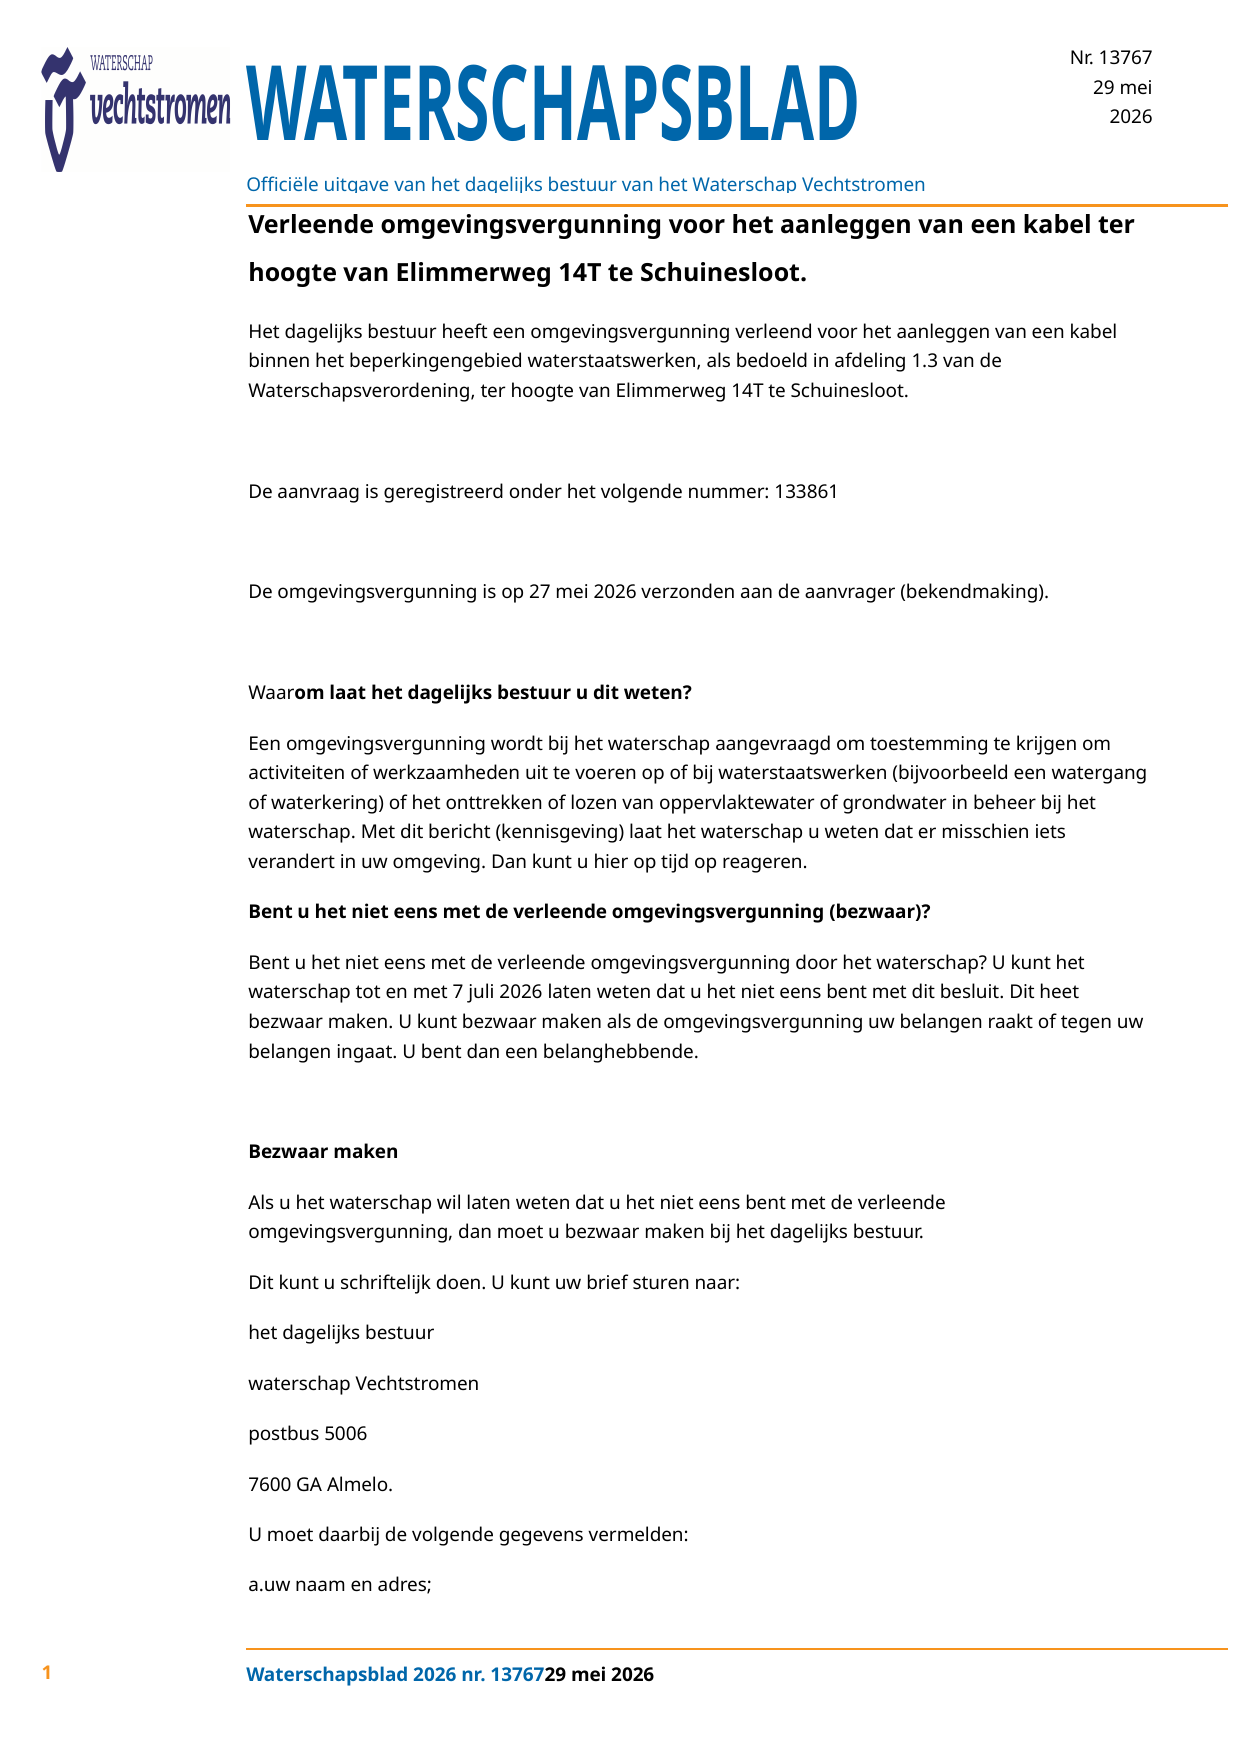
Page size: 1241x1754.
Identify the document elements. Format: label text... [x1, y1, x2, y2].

text Dit kunt u schriftelijk doen. U kunt uw brief sturen naar: [248, 1269, 1152, 1295]
text Het dagelijks bestuur heeft een omgevingsvergunning verleend voor het aanleggen van een kabel binnen het beperkingengebied waterstaatswerken, als bedoeld in afdeling 1.3 van de Waterschapsverordening, ter hoogte van Elimmerweg 14T te Schuinesloot. [248, 318, 1152, 403]
text Verleende omgevingsvergunning voor het aanleggen van een kabel ter hoogte van Elimmerweg 14T te Schuinesloot. [248, 207, 1152, 288]
text het dagelijks bestuur [248, 1319, 1152, 1345]
text Bezwaar maken [248, 1139, 1152, 1164]
text Een omgevingsvergunning wordt bij het waterschap aangevraagd om toestemming te krijgen om activiteiten of werkzaamheden uit te voeren op of bij waterstaatswerken (bijvoorbeeld een watergang of waterkering) of het onttrekken of lozen van oppervlaktewater of grondwater in beheer bij het waterschap. Met dit bericht (kennisgeving) laat het waterschap u weten dat er misschien iets verandert in uw omgeving. Dan kunt u hier op tijd op reageren. [248, 730, 1152, 874]
text U moet daarbij de volgende gegevens vermelden: [248, 1521, 1152, 1547]
picture [41, 47, 231, 172]
text postbus 5006 [248, 1420, 1152, 1446]
text Waarom laat het dagelijks bestuur u dit weten? [248, 679, 1152, 705]
text Als u het waterschap wil laten weten dat u het niet eens bent met de verleende omgevingsvergunning, dan moet u bezwaar maken bij het dagelijks bestuur. [248, 1189, 1152, 1244]
text De omgevingsvergunning is op 27 mei 2026 verzonden aan de aanvrager (bekendmaking). [248, 579, 1152, 604]
text a.uw naam en adres; [248, 1572, 1152, 1597]
text 7600 GA Almelo. [248, 1471, 1152, 1497]
text Bent u het niet eens met de verleende omgevingsvergunning door het waterschap? U kunt het waterschap tot en met 7 juli 2026 laten weten dat u het niet eens bent met dit besluit. Dit heet bezwaar maken. U kunt bezwaar maken als de omgevingsvergunning uw belangen raakt of tegen uw belangen ingaat. U bent dan een belanghebbende. [248, 949, 1152, 1064]
text De aanvraag is geregistreerd onder het volgende nummer: 133861 [248, 478, 1152, 504]
text waterschap Vechtstromen [248, 1370, 1152, 1396]
text Bent u het niet eens met de verleende omgevingsvergunning (bezwaar)? [248, 899, 1152, 924]
